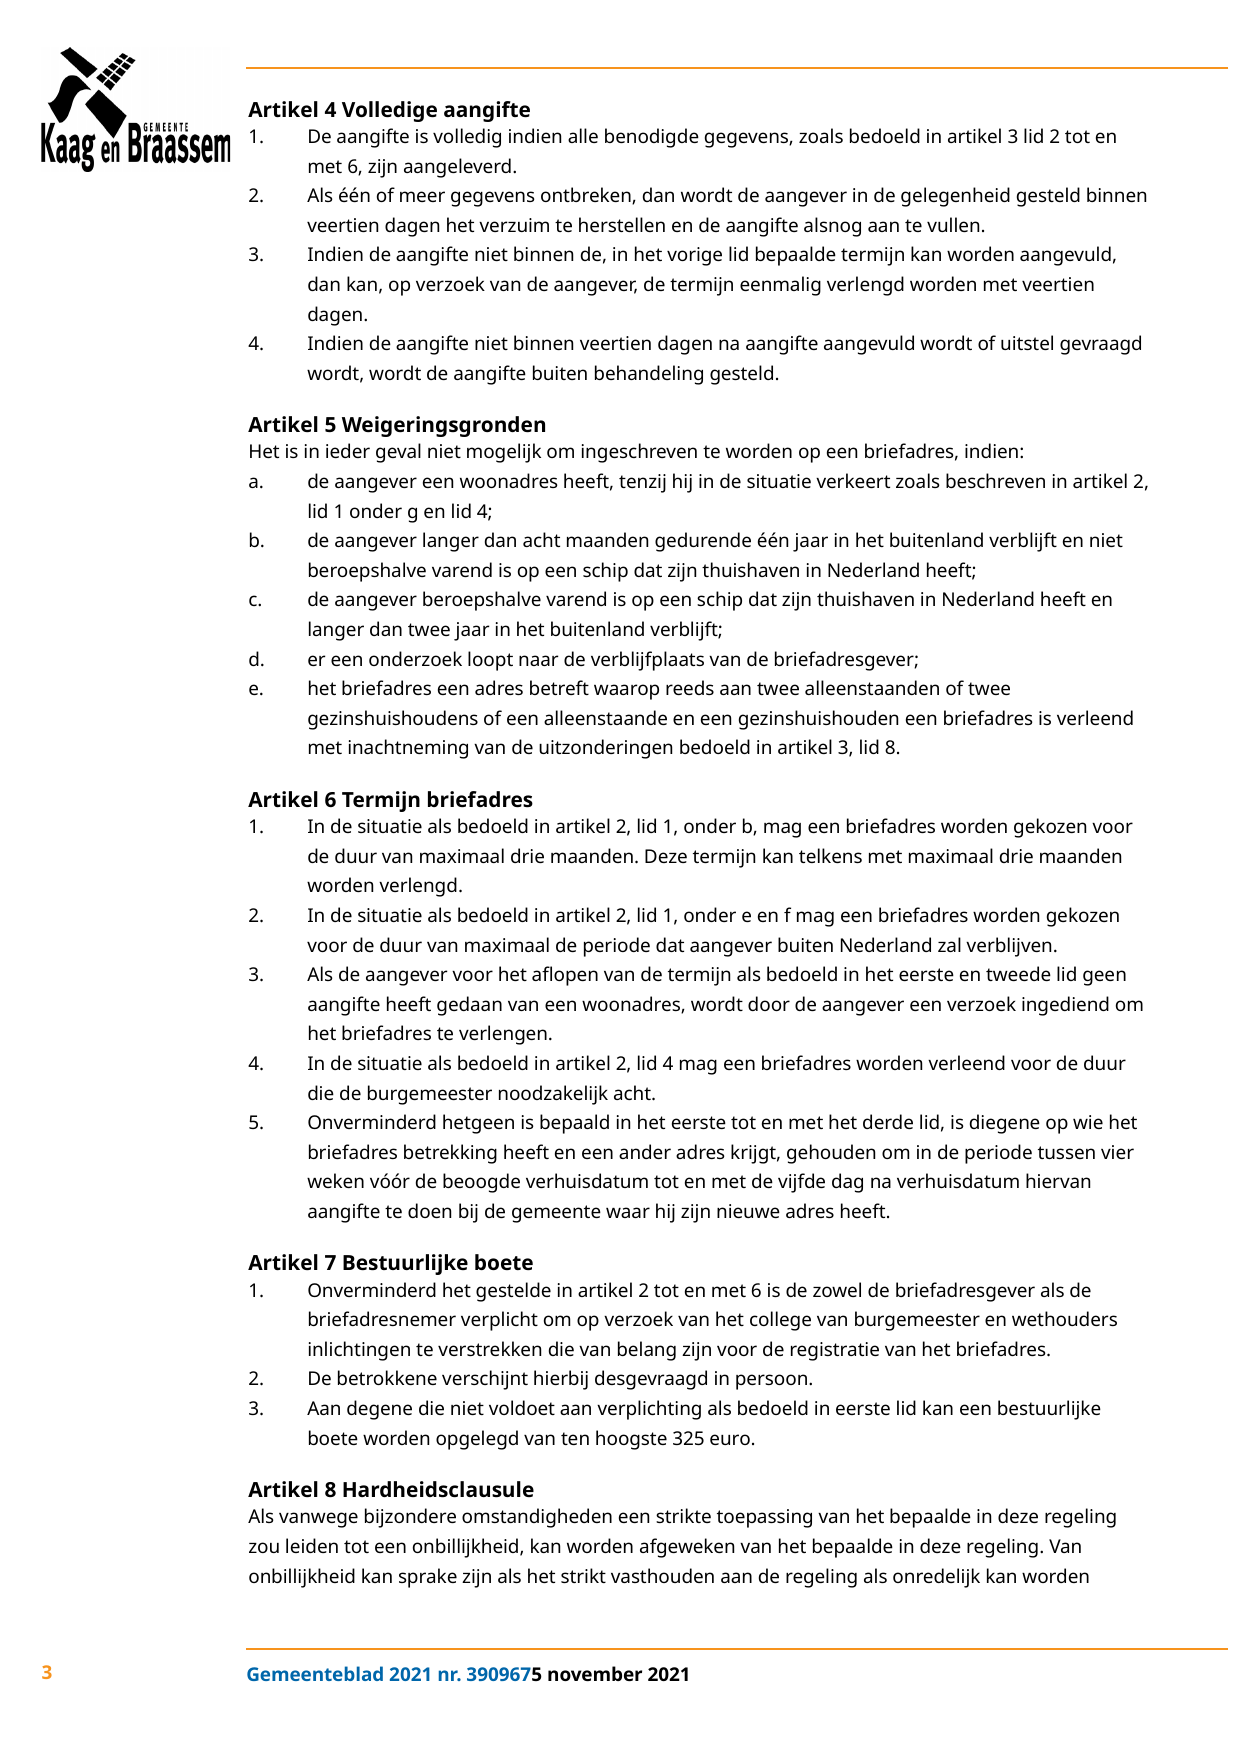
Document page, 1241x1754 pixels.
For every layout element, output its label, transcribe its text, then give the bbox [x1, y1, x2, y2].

picture [41, 47, 231, 172]
list In de situatie als bedoeld in artikel 2, lid 1, onder b, mag een briefadres worden gekozen voor de duur van maximaal drie maanden. Deze termijn kan telkens met maximaal drie maanden worden verlengd. [248, 813, 1152, 898]
list Als de aangever voor het aflopen van de termijn als bedoeld in het eerste en tweede lid geen aangifte heeft gedaan van een woonadres, wordt door de aangever een verzoek ingediend om het briefadres te verlengen. [248, 961, 1152, 1046]
list de aangever langer dan acht maanden gedurende één jaar in het buitenland verblijft en niet beroepshalve varend is op een schip dat zijn thuishaven in Nederland heeft; [248, 527, 1152, 583]
text Artikel 8 Hardheidsclausule [248, 1475, 1152, 1504]
list Indien de aangifte niet binnen de, in het vorige lid bepaalde termijn kan worden aangevuld, dan kan, op verzoek van de aangever, de termijn eenmalig verlengd worden met veertien dagen. [248, 242, 1152, 326]
list het briefadres een adres betreft waarop reeds aan twee alleenstaanden of twee gezinshuishoudens of een alleenstaande en een gezinshuishouden een briefadres is verleend met inachtneming van de uitzonderingen bedoeld in artikel 3, lid 8. [248, 675, 1152, 760]
text Artikel 4 Volledige aangifte [248, 95, 1152, 123]
list Onverminderd het gestelde in artikel 2 tot en met 6 is de zowel de briefadresgever als de briefadresnemer verplicht om op verzoek van het college van burgemeester en wethouders inlichtingen te verstrekken die van belang zijn voor de registratie van het briefadres. [248, 1277, 1152, 1362]
list Als één of meer gegevens ontbreken, dan wordt de aangever in de gelegenheid gesteld binnen veertien dagen het verzuim te herstellen en de aangifte alsnog aan te vullen. [248, 182, 1152, 238]
list Aan degene die niet voldoet aan verplichting als bedoeld in eerste lid kan een bestuurlijke boete worden opgelegd van ten hoogste 325 euro. [248, 1395, 1152, 1451]
list Indien de aangifte niet binnen veertien dagen na aangifte aangevuld wordt of uitstel gevraagd wordt, wordt de aangifte buiten behandeling gesteld. [248, 330, 1152, 386]
text Het is in ieder geval niet mogelijk om ingeschreven te worden op een briefadres, indien: [248, 439, 1152, 464]
list de aangever beroepshalve varend is op een schip dat zijn thuishaven in Nederland heeft en langer dan twee jaar in het buitenland verblijft; [248, 587, 1152, 642]
text Artikel 7 Bestuurlijke boete [248, 1248, 1152, 1277]
text Artikel 6 Termijn briefadres [248, 785, 1152, 813]
list In de situatie als bedoeld in artikel 2, lid 4 mag een briefadres worden verleend voor de duur die de burgemeester noodzakelijk acht. [248, 1050, 1152, 1105]
list In de situatie als bedoeld in artikel 2, lid 1, onder e en f mag een briefadres worden gekozen voor de duur van maximaal de periode dat aangever buiten Nederland zal verblijven. [248, 902, 1152, 957]
list De aangifte is volledig indien alle benodigde gegevens, zoals bedoeld in artikel 3 lid 2 tot en met 6, zijn aangeleverd. [248, 123, 1152, 178]
list De betrokkene verschijnt hierbij desgevraagd in persoon. [248, 1366, 1152, 1391]
list er een onderzoek loopt naar de verblijfplaats van de briefadresgever; [248, 646, 1152, 672]
list Onverminderd hetgeen is bepaald in het eerste tot en met het derde lid, is diegene op wie het briefadres betrekking heeft en een ander adres krijgt, gehouden om in de periode tussen vier weken vóór de beoogde verhuisdatum tot en met de vijfde dag na verhuisdatum hiervan aangifte te doen bij de gemeente waar hij zijn nieuwe adres heeft. [248, 1109, 1152, 1224]
text Artikel 5 Weigeringsgronden [248, 410, 1152, 439]
list de aangever een woonadres heeft, tenzij hij in de situatie verkeert zoals beschreven in artikel 2, lid 1 onder g en lid 4; [248, 468, 1152, 524]
text Als vanwege bijzondere omstandigheden een strikte toepassing van het bepaalde in deze regeling zou leiden tot een onbillijkheid, kan worden afgeweken van het bepaalde in deze regeling. Van onbillijkheid kan sprake zijn als het strikt vasthouden aan de regeling als onredelijk kan worden [248, 1504, 1152, 1588]
